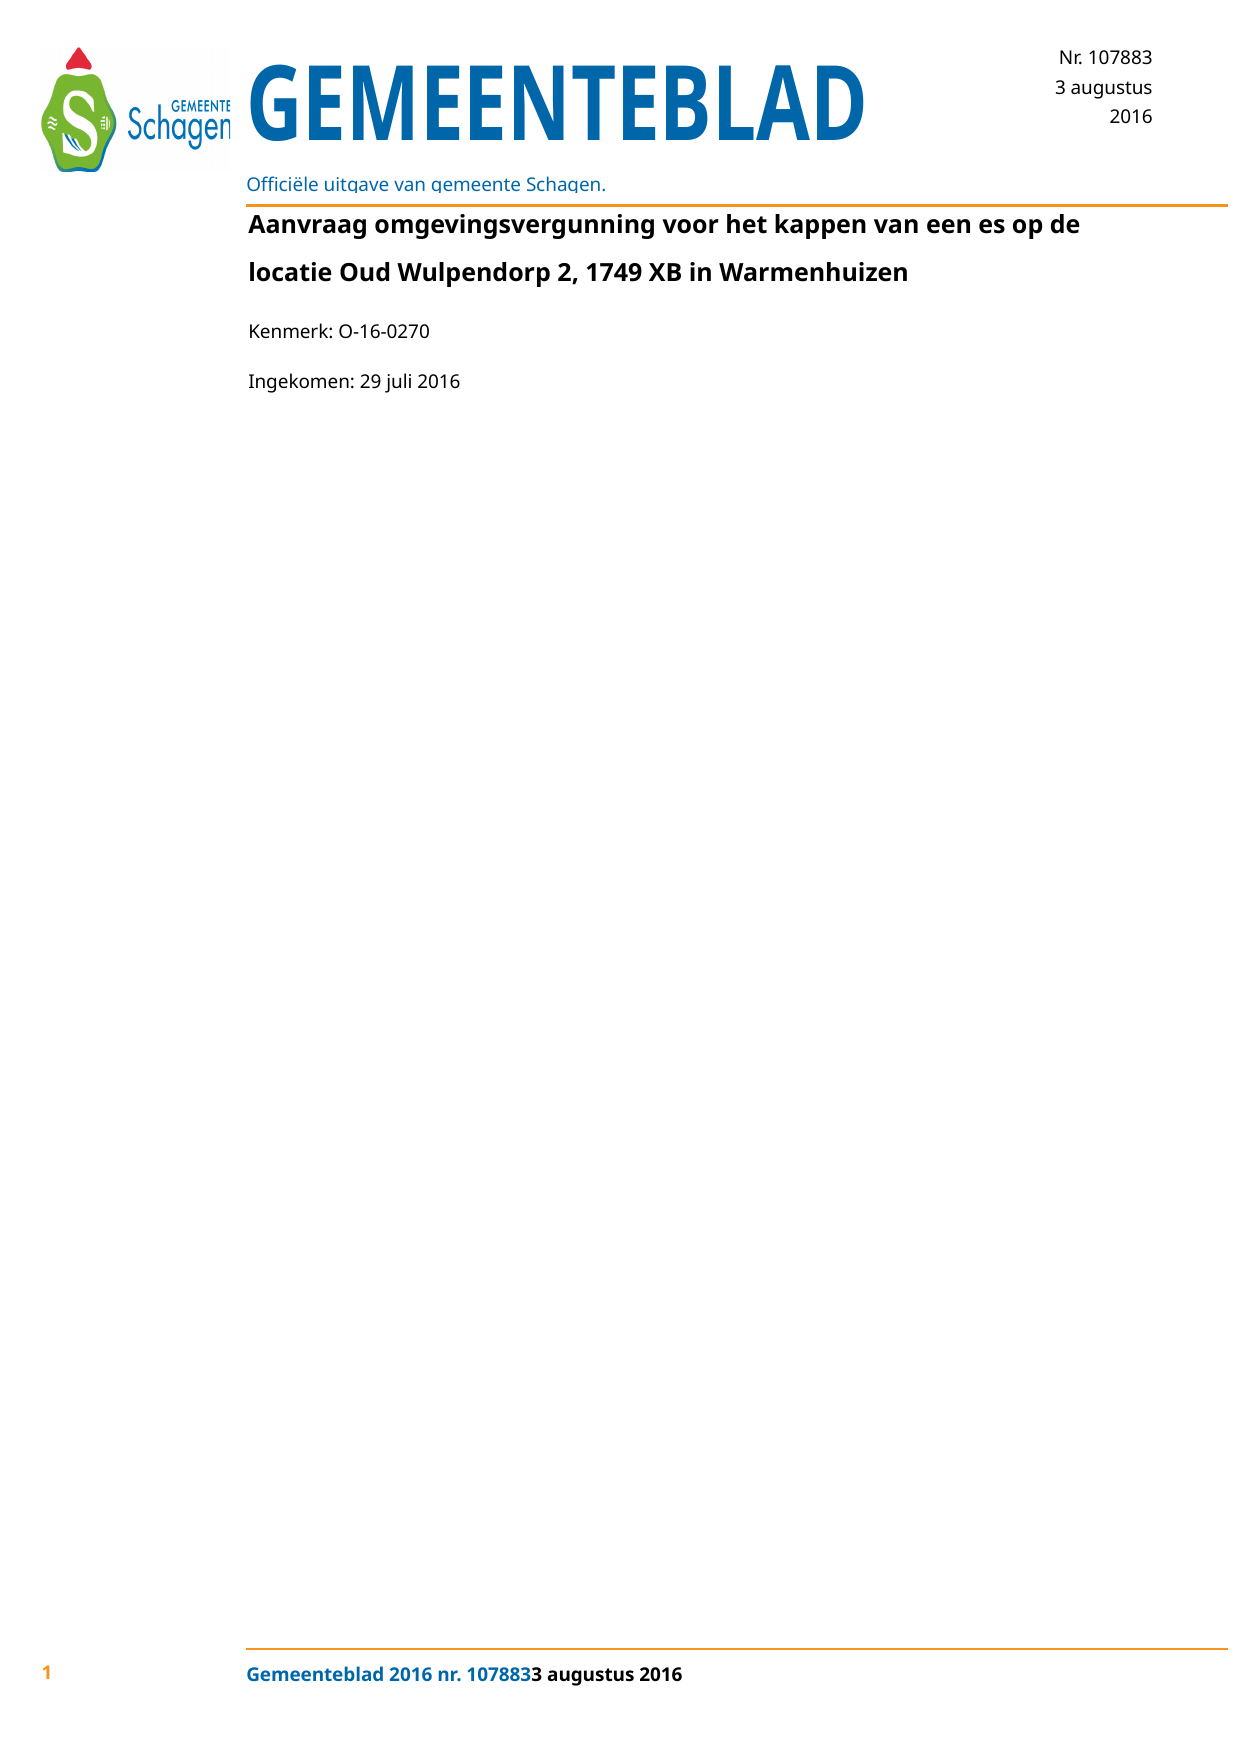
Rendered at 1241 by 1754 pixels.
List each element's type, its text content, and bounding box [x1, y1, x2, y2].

picture [41, 47, 231, 172]
text Aanvraag omgevingsvergunning voor het kappen van een es op de locatie Oud Wulpendorp 2, 1749 XB in Warmenhuizen [248, 207, 1152, 288]
text Ingekomen: 29 juli 2016 [248, 368, 1152, 394]
text Kenmerk: O-16-0270 [248, 318, 1152, 344]
